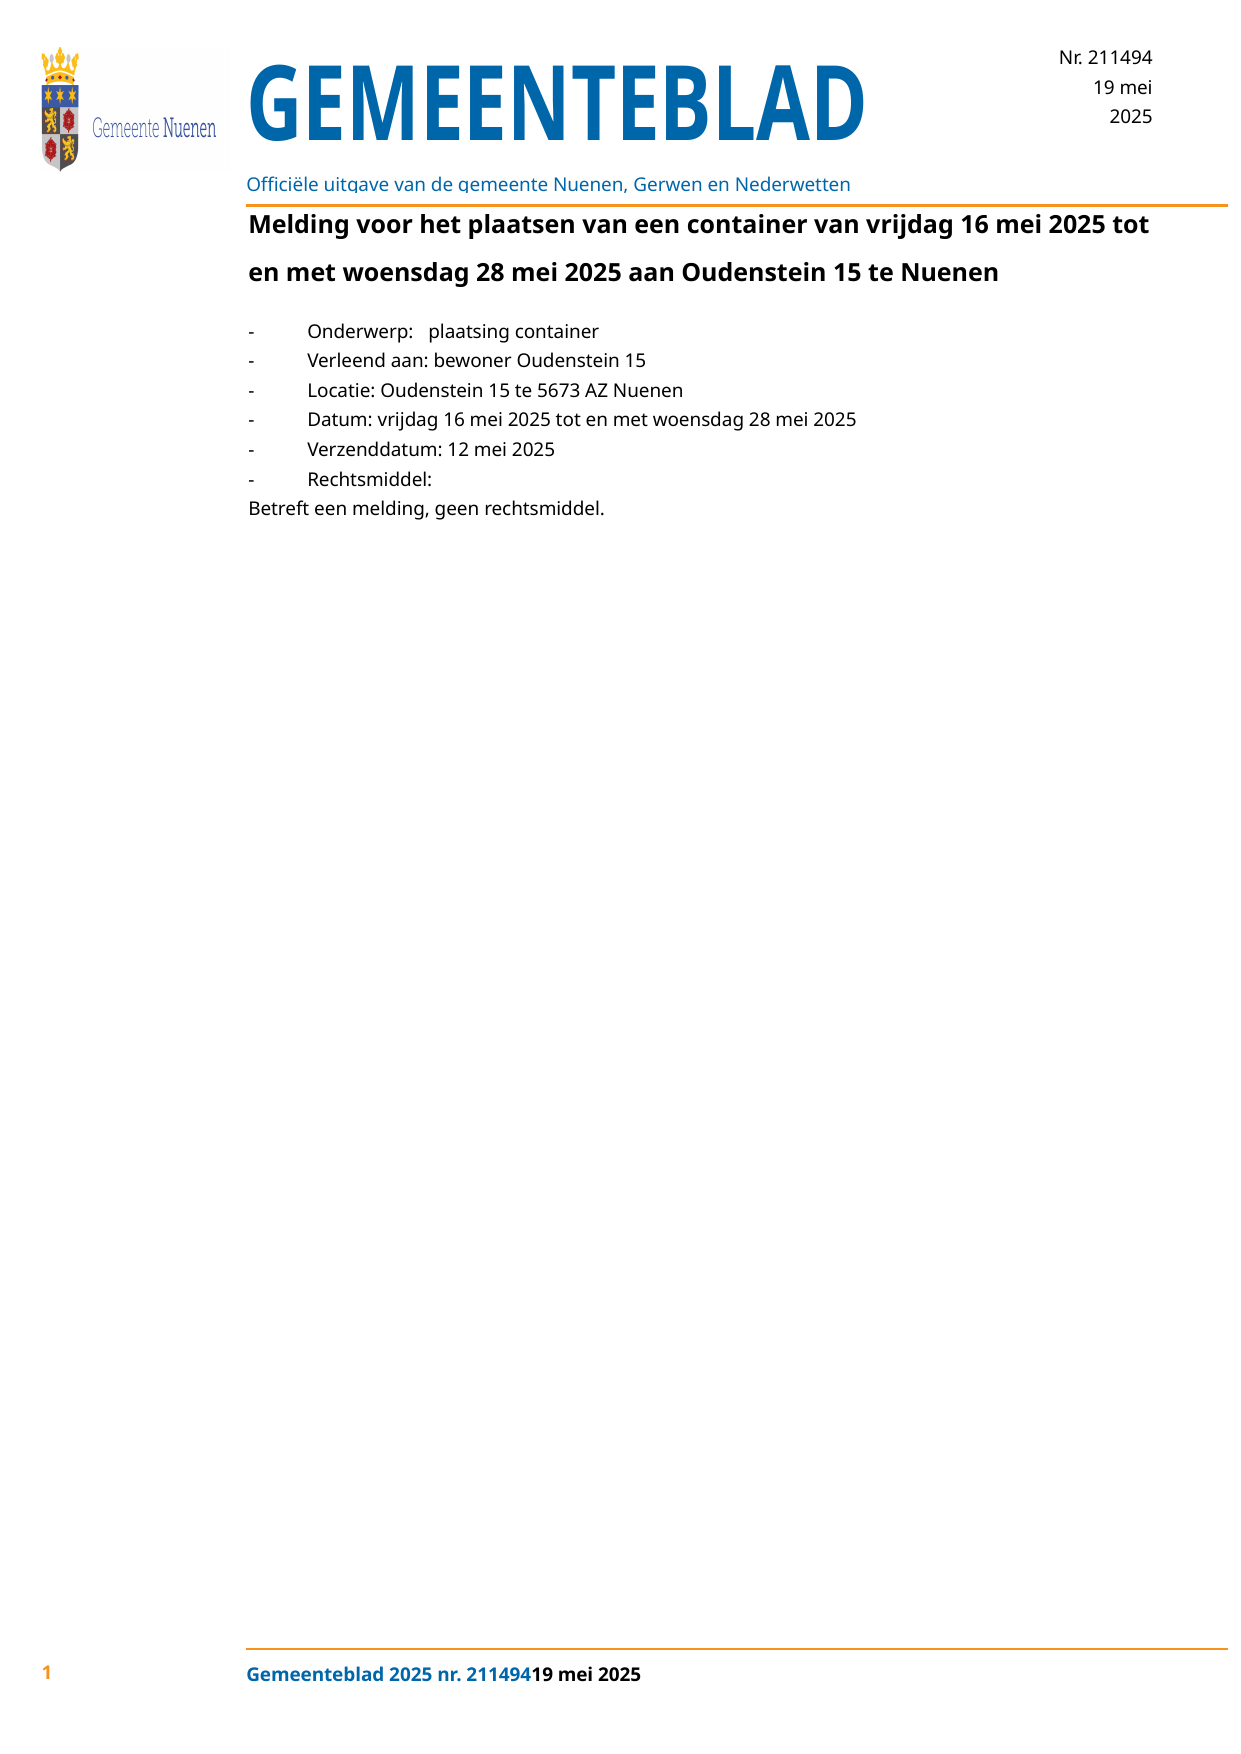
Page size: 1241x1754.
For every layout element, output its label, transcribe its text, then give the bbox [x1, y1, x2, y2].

list Datum: vrijdag 16 mei 2025 tot en met woensdag 28 mei 2025 [248, 407, 1152, 432]
list Verleend aan: bewoner Oudenstein 15 [248, 347, 1152, 373]
text Betreft een melding, geen rechtsmiddel. [248, 495, 1152, 521]
picture [41, 47, 231, 172]
list Onderwerp: plaatsing container [248, 318, 1152, 344]
list Locatie: Oudenstein 15 te 5673 AZ Nuenen [248, 377, 1152, 403]
list Verzenddatum: 12 mei 2025 [248, 436, 1152, 462]
text Melding voor het plaatsen van een container van vrijdag 16 mei 2025 tot en met woensdag 28 mei 2025 aan Oudenstein 15 te Nuenen [248, 207, 1152, 288]
list Rechtsmiddel: [248, 466, 1152, 492]
